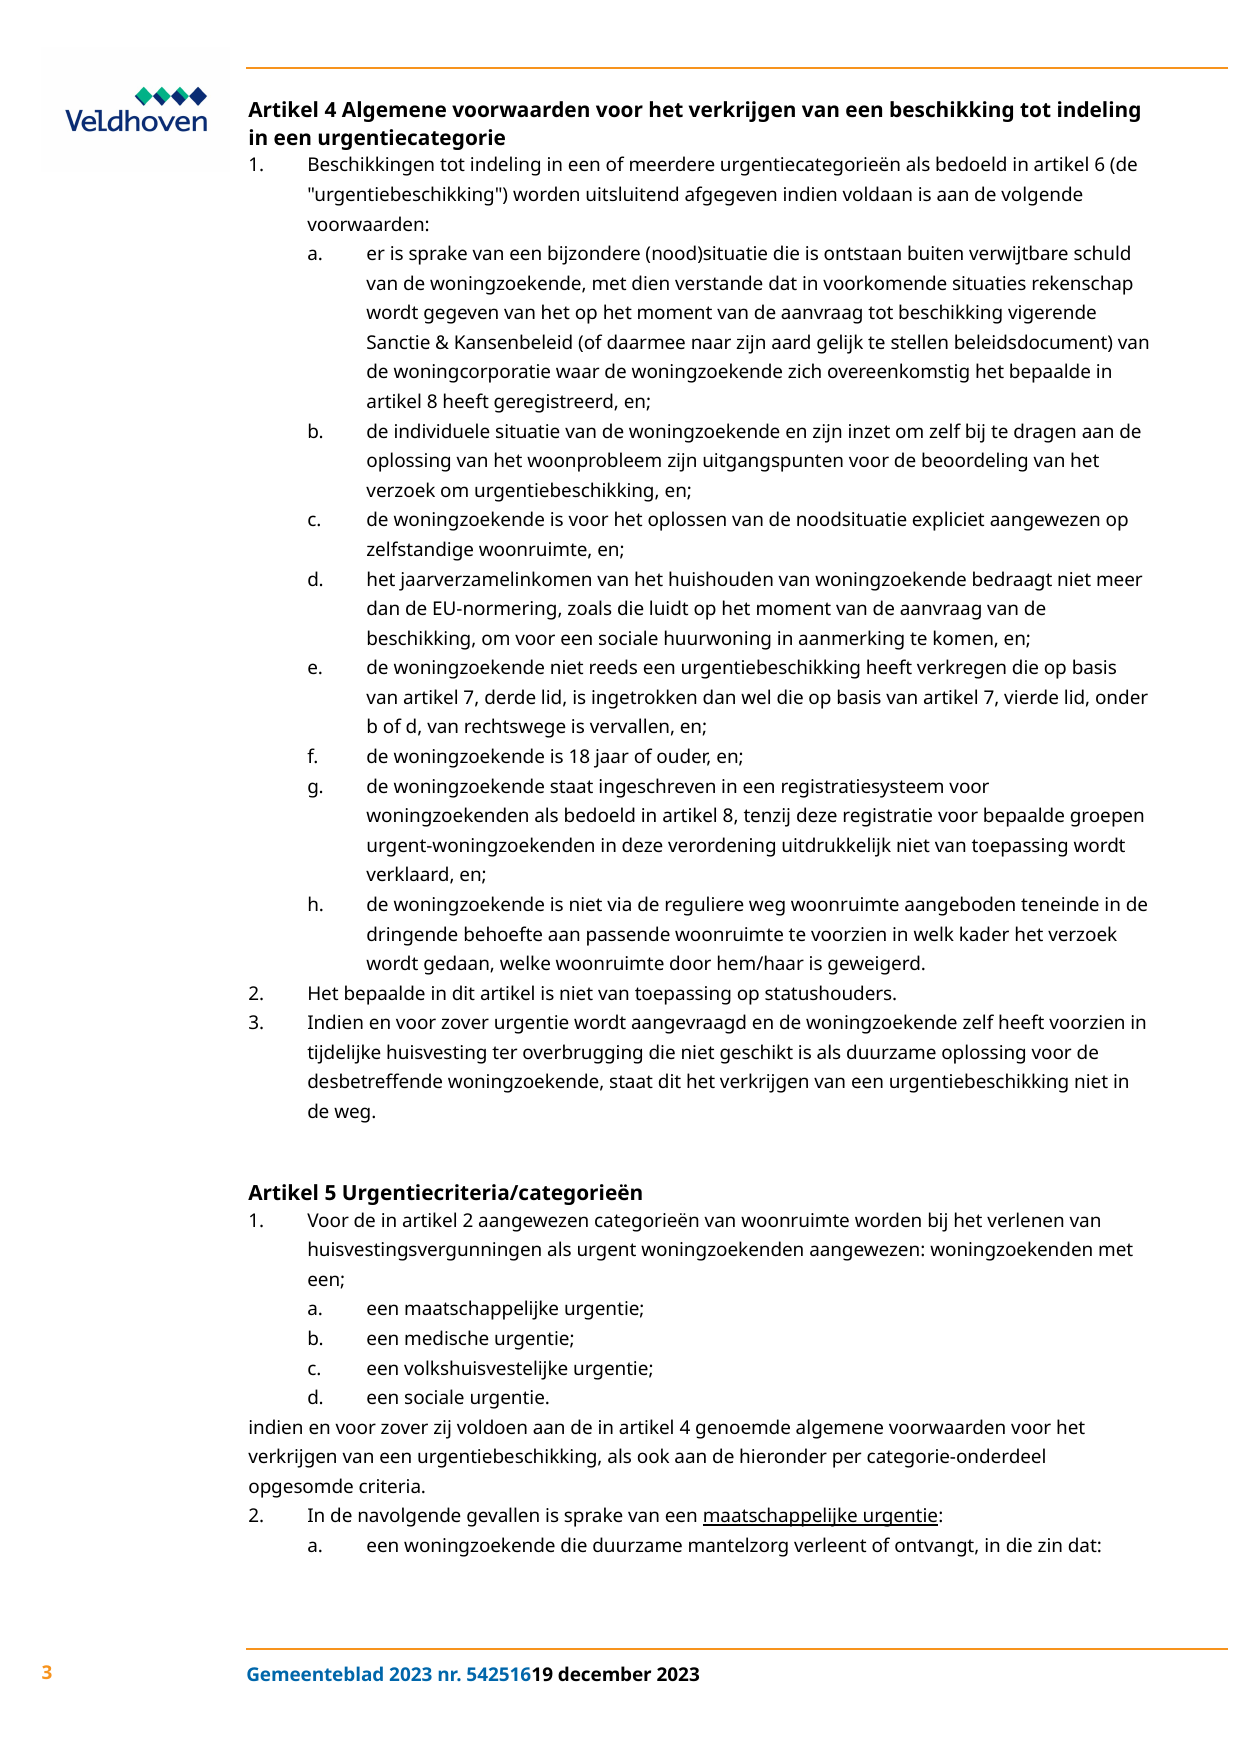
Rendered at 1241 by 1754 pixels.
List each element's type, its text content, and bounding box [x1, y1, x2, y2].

list de woningzoekende staat ingeschreven in een registratiesysteem voor woningzoekenden als bedoeld in artikel 8, tenzij deze registratie voor bepaalde groepen urgent-woningzoekenden in deze verordening uitdrukkelijk niet van toepassing wordt verklaard, en; [307, 773, 1152, 887]
list een volkshuisvestelijke urgentie; [307, 1355, 1152, 1380]
list de individuele situatie van de woningzoekende en zijn inzet om zelf bij te dragen aan de oplossing van het woonprobleem zijn uitgangspunten voor de beoordeling van het verzoek om urgentiebeschikking, en; [307, 418, 1152, 503]
list de woningzoekende is niet via de reguliere weg woonruimte aangeboden teneinde in de dringende behoefte aan passende woonruimte te voorzien in welk kader het verzoek wordt gedaan, welke woonruimte door hem/haar is geweigerd. [307, 891, 1152, 976]
list Het bepaalde in dit artikel is niet van toepassing op statushouders. [248, 980, 1152, 1006]
list een medische urgentie; [307, 1325, 1152, 1351]
list de woningzoekende niet reeds een urgentiebeschikking heeft verkregen die op basis van artikel 7, derde lid, is ingetrokken dan wel die op basis van artikel 7, vierde lid, onder b of d, van rechtswege is vervallen, en; [307, 654, 1152, 739]
list In de navolgende gevallen is sprake van een maatschappelijke urgentie: [248, 1503, 1152, 1528]
picture [41, 47, 231, 172]
list het jaarverzamelinkomen van het huishouden van woningzoekende bedraagt niet meer dan de EU-normering, zoals die luidt op het moment van de aanvraag van de beschikking, om voor een sociale huurwoning in aanmerking te komen, en; [307, 566, 1152, 651]
list er is sprake van een bijzondere (nood)situatie die is ontstaan buiten verwijtbare schuld van de woningzoekende, met dien verstande dat in voorkomende situaties rekenschap wordt gegeven van het op het moment van de aanvraag tot beschikking vigerende Sanctie & Kansenbeleid (of daarmee naar zijn aard gelijk te stellen beleidsdocument) van de woningcorporatie waar de woningzoekende zich overeenkomstig het bepaalde in artikel 8 heeft geregistreerd, en; [307, 240, 1152, 414]
list een maatschappelijke urgentie; [307, 1296, 1152, 1321]
list een woningzoekende die duurzame mantelzorg verleent of ontvangt, in die zin dat: [307, 1532, 1152, 1558]
text indien en voor zover zij voldoen aan de in artikel 4 genoemde algemene voorwaarden voor het verkrijgen van een urgentiebeschikking, als ook aan de hieronder per categorie-onderdeel opgesomde criteria. [248, 1414, 1152, 1499]
list Voor de in artikel 2 aangewezen categorieën van woonruimte worden bij het verlenen van huisvestingsvergunningen als urgent woningzoekenden aangewezen: woningzoekenden met een; [248, 1207, 1152, 1292]
text Artikel 4 Algemene voorwaarden voor het verkrijgen van een beschikking tot indeling in een urgentiecategorie [248, 95, 1152, 152]
list de woningzoekende is voor het oplossen van de noodsituatie expliciet aangewezen op zelfstandige woonruimte, en; [307, 507, 1152, 562]
list een sociale urgentie. [307, 1384, 1152, 1410]
list de woningzoekende is 18 jaar of ouder, en; [307, 743, 1152, 769]
list Beschikkingen tot indeling in een of meerdere urgentiecategorieën als bedoeld in artikel 6 (de "urgentiebeschikking") worden uitsluitend afgegeven indien voldaan is aan de volgende voorwaarden: [248, 152, 1152, 237]
text Artikel 5 Urgentiecriteria/categorieën [248, 1178, 1152, 1207]
list Indien en voor zover urgentie wordt aangevraagd en de woningzoekende zelf heeft voorzien in tijdelijke huisvesting ter overbrugging die niet geschikt is als duurzame oplossing voor de desbetreffende woningzoekende, staat dit het verkrijgen van een urgentiebeschikking niet in de weg. [248, 1009, 1152, 1124]
